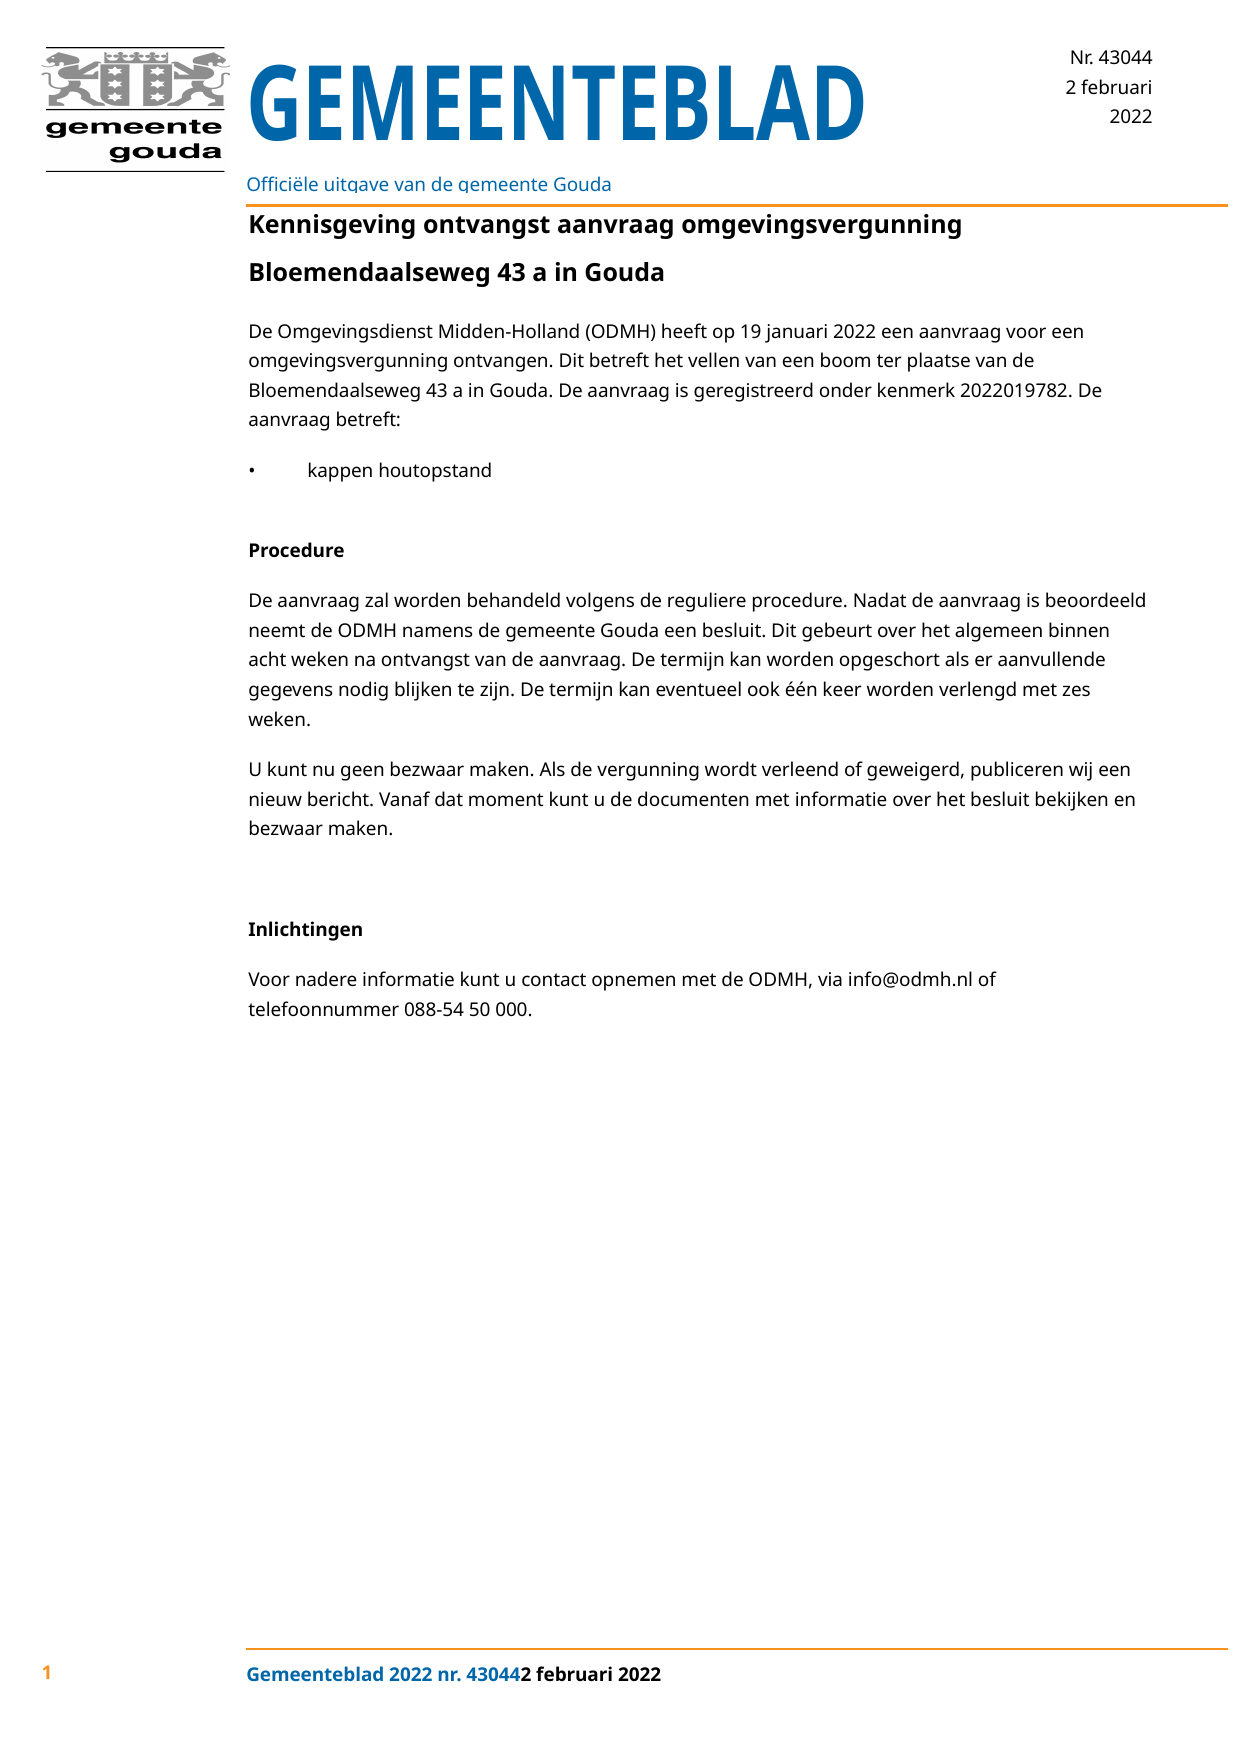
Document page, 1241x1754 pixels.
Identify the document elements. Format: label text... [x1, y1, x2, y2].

list kappen houtopstand [248, 457, 1152, 483]
text De Omgevingsdienst Midden-Holland (ODMH) heeft op 19 januari 2022 een aanvraag voor een omgevingsvergunning ontvangen. Dit betreft het vellen van een boom ter plaatse van de Bloemendaalseweg 43 a in Gouda. De aanvraag is geregistreerd onder kenmerk 2022019782. De aanvraag betreft: [248, 318, 1152, 432]
picture [41, 47, 231, 172]
text De aanvraag zal worden behandeld volgens de reguliere procedure. Nadat de aanvraag is beoordeeld neemt de ODMH namens de gemeente Gouda een besluit. Dit gebeurt over het algemeen binnen acht weken na ontvangst van de aanvraag. De termijn kan worden opgeschort als er aanvullende gegevens nodig blijken te zijn. De termijn kan eventueel ook één keer worden verlengd met zes weken. [248, 587, 1152, 732]
text Kennisgeving ontvangst aanvraag omgevingsvergunning Bloemendaalseweg 43 a in Gouda [248, 207, 1152, 288]
text Procedure [248, 537, 1152, 563]
text Inlichtingen [248, 916, 1152, 942]
text Voor nadere informatie kunt u contact opnemen met de ODMH, via info@odmh.nl of telefoonnummer 088-54 50 000. [248, 967, 1152, 1022]
text U kunt nu geen bezwaar maken. Als de vergunning wordt verleend of geweigerd, publiceren wij een nieuw bericht. Vanaf dat moment kunt u de documenten met informatie over het besluit bekijken en bezwaar maken. [248, 756, 1152, 841]
